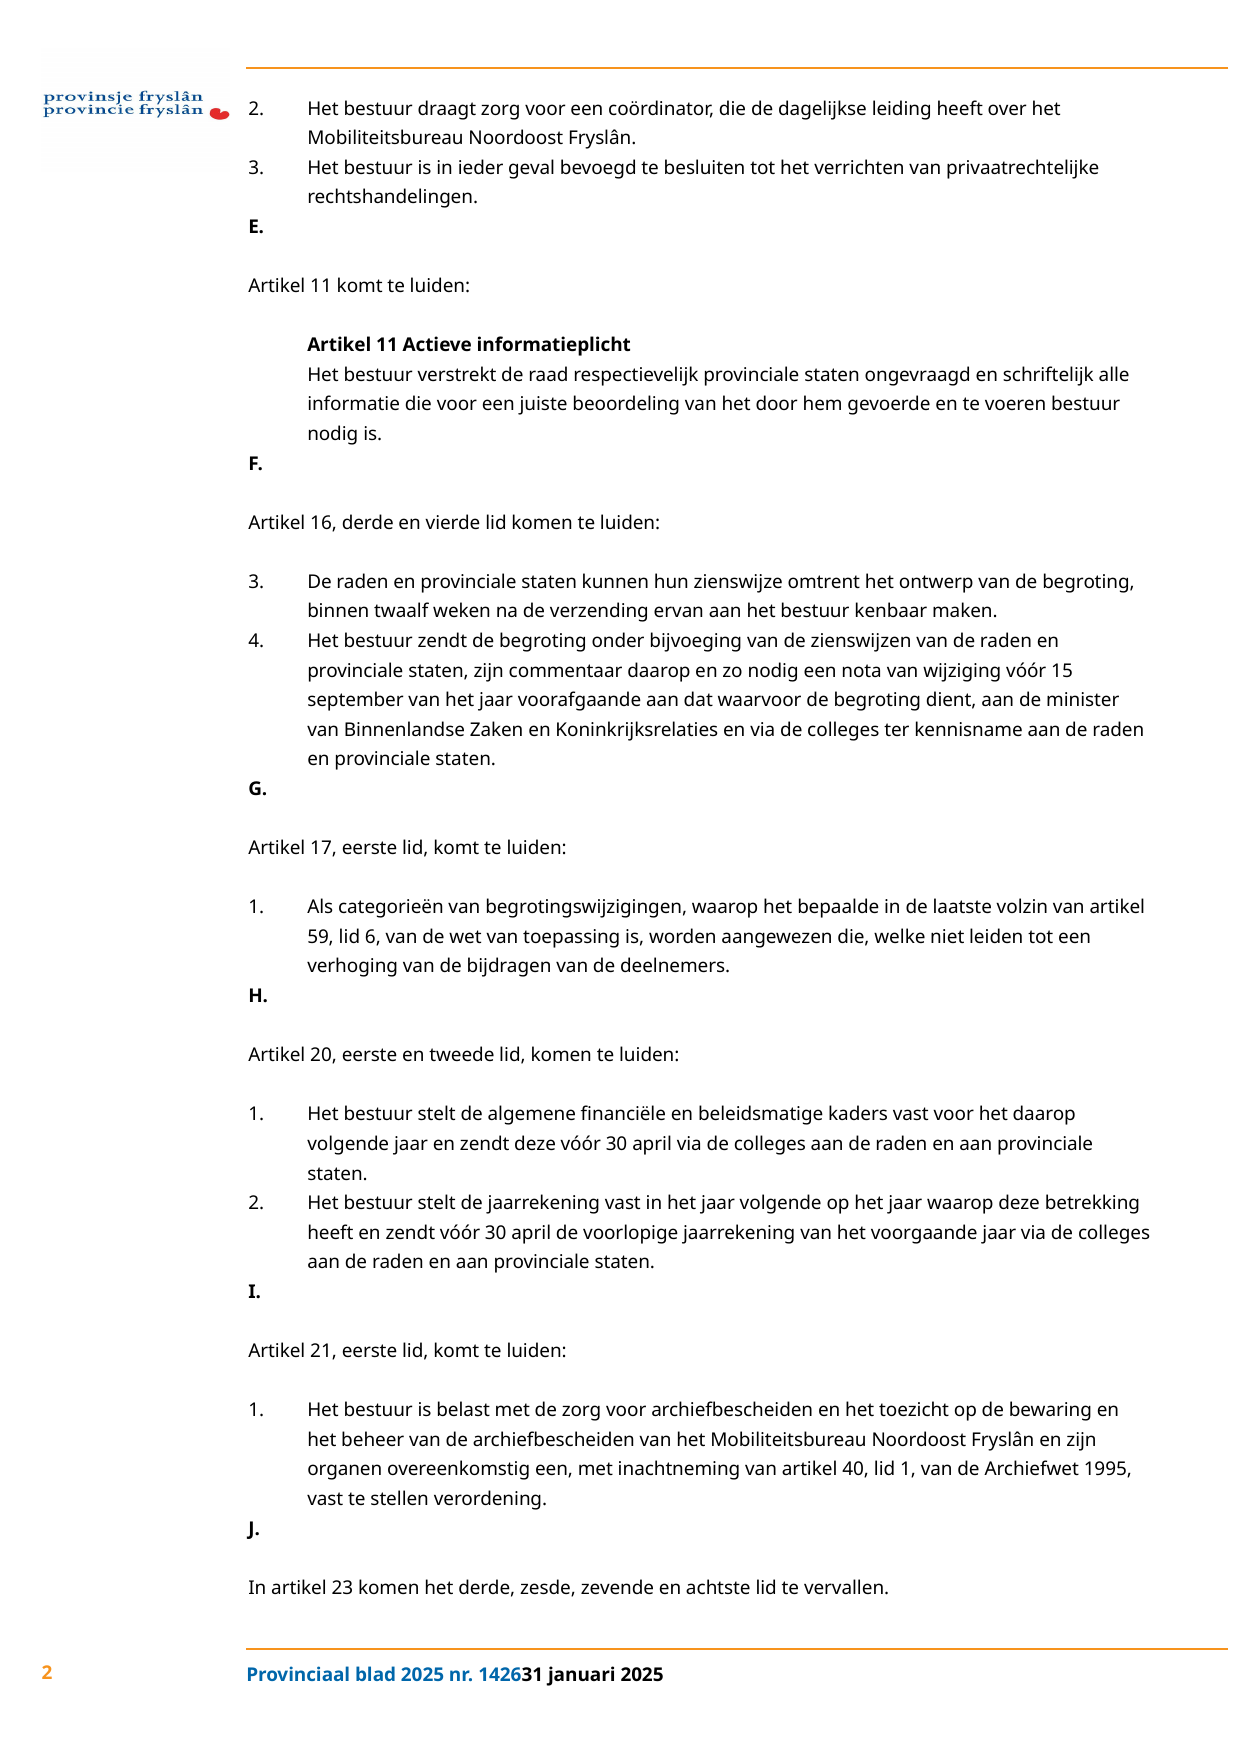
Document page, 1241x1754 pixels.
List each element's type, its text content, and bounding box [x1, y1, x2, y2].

list Het bestuur is in ieder geval bevoegd te besluiten tot het verrichten van privaatrechtelijke rechtshandelingen. [248, 154, 1152, 209]
list De raden en provinciale staten kunnen hun zienswijze omtrent het ontwerp van de begroting, binnen twaalf weken na de verzending ervan aan het bestuur kenbaar maken. [248, 568, 1152, 623]
list Het bestuur draagt zorg voor een coördinator, die de dagelijkse leiding heeft over het Mobiliteitsbureau Noordoost Fryslân. [248, 95, 1152, 150]
text Artikel 17, eerste lid, komt te luiden: [248, 834, 1152, 860]
text Artikel 11 komt te luiden: [248, 272, 1152, 298]
text I. [248, 1278, 1152, 1304]
list Het bestuur stelt de jaarrekening vast in het jaar volgende op het jaar waarop deze betrekking heeft en zendt vóór 30 april de voorlopige jaarrekening van het voorgaande jaar via de colleges aan de raden en aan provinciale staten. [248, 1189, 1152, 1274]
text J. [248, 1515, 1152, 1541]
picture [41, 47, 231, 172]
list Als categorieën van begrotingswijzigingen, waarop het bepaalde in de laatste volzin van artikel 59, lid 6, van de wet van toepassing is, worden aangewezen die, welke niet leiden tot een verhoging van de bijdragen van de deelnemers. [248, 893, 1152, 978]
text H. [248, 982, 1152, 1008]
list Het bestuur stelt de algemene financiële en beleidsmatige kaders vast voor het daarop volgende jaar en zendt deze vóór 30 april via de colleges aan de raden en aan provinciale staten. [248, 1101, 1152, 1186]
list Artikel 11 Actieve informatieplicht [248, 331, 1152, 357]
text In artikel 23 komen het derde, zesde, zevende en achtste lid te vervallen. [248, 1574, 1152, 1600]
list Het bestuur verstrekt de raad respectievelijk provinciale staten ongevraagd en schriftelijk alle informatie die voor een juiste beoordeling van het door hem gevoerde en te voeren bestuur nodig is. [248, 361, 1152, 446]
text E. [248, 213, 1152, 239]
text Artikel 16, derde en vierde lid komen te luiden: [248, 509, 1152, 535]
list Het bestuur zendt de begroting onder bijvoeging van de zienswijzen van de raden en provinciale staten, zijn commentaar daarop en zo nodig een nota van wijziging vóór 15 september van het jaar voorafgaande aan dat waarvoor de begroting dient, aan de minister van Binnenlandse Zaken en Koninkrijksrelaties en via de colleges ter kennisname aan de raden en provinciale staten. [248, 627, 1152, 771]
list Het bestuur is belast met de zorg voor archiefbescheiden en het toezicht op de bewaring en het beheer van de archiefbescheiden van het Mobiliteitsbureau Noordoost Fryslân en zijn organen overeenkomstig een, met inachtneming van artikel 40, lid 1, van de Archiefwet 1995, vast te stellen verordening. [248, 1396, 1152, 1511]
text Artikel 21, eerste lid, komt te luiden: [248, 1337, 1152, 1363]
text G. [248, 775, 1152, 801]
text F. [248, 450, 1152, 476]
text Artikel 20, eerste en tweede lid, komen te luiden: [248, 1041, 1152, 1067]
